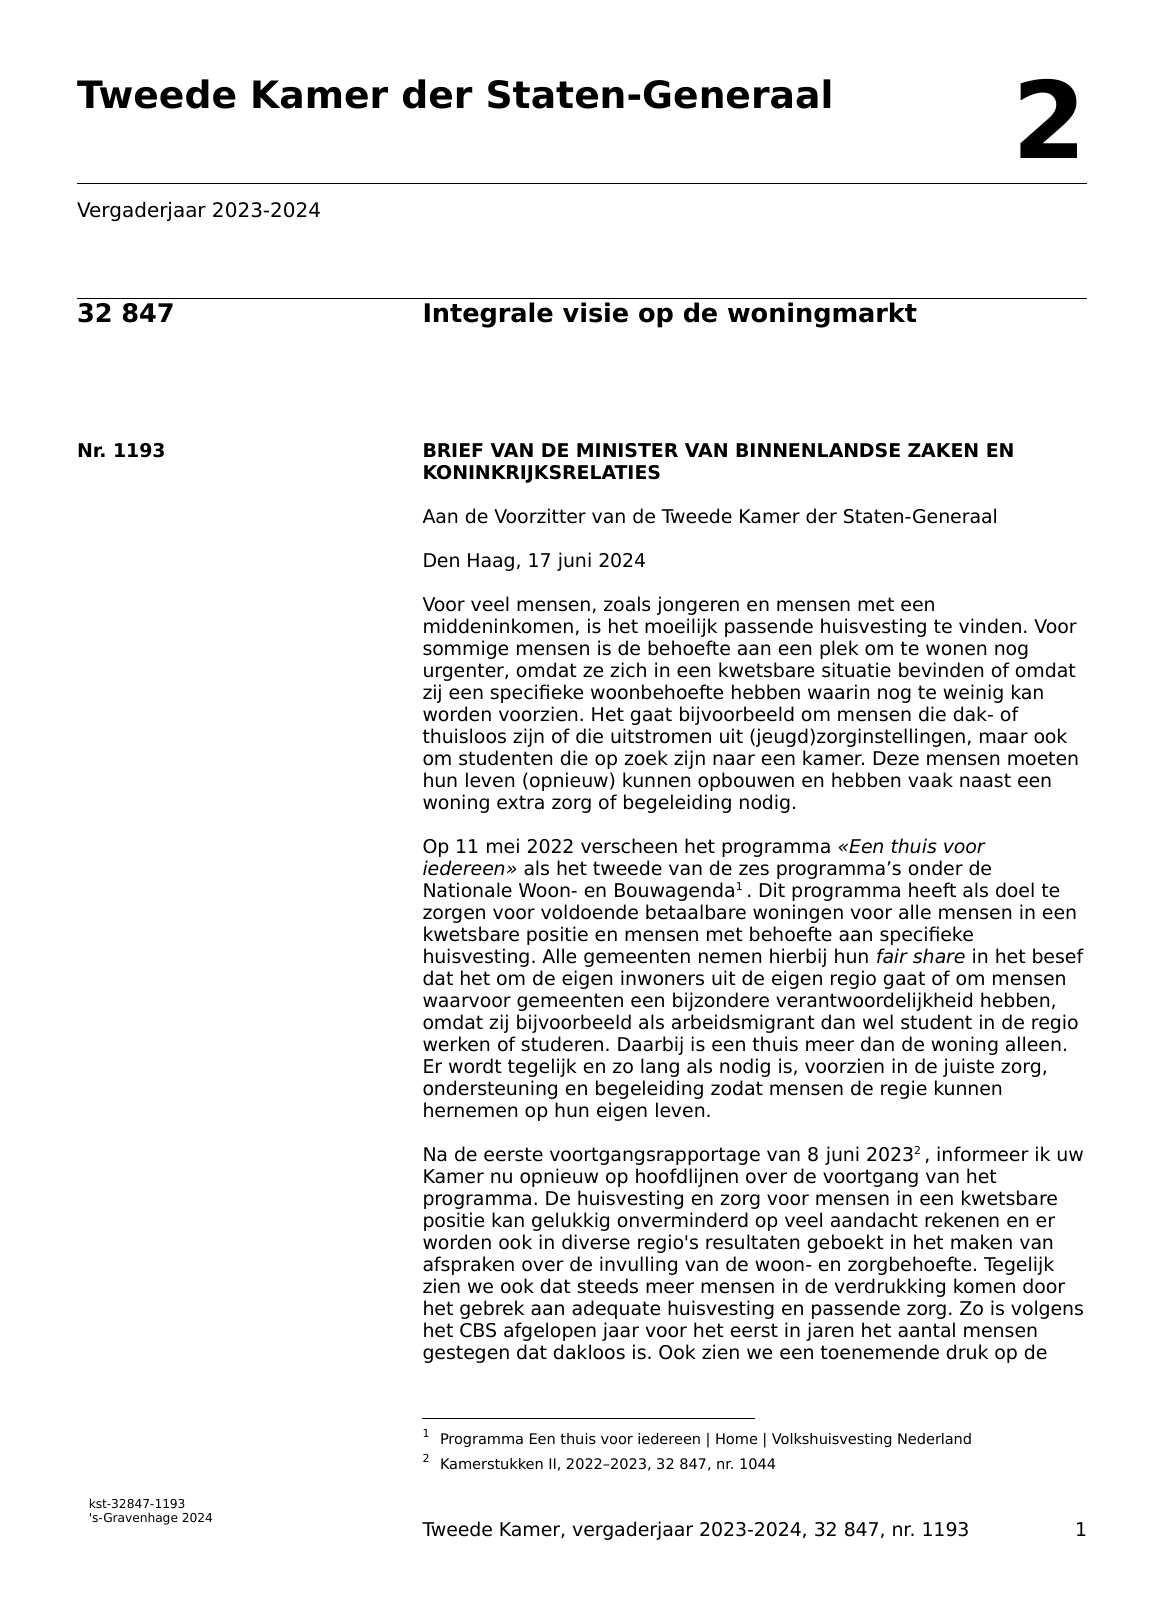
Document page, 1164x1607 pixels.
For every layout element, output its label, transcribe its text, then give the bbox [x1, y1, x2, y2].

text Programma Een thuis voor iedereen | Home | Volkshuisvesting Nederland [422, 1427, 1087, 1449]
text kst-32847-1193 [88, 1497, 323, 1511]
text Voor veel mensen, zoals jongeren en mensen met een middeninkomen, is het moeilijk passende huisvesting te vinden. Voor sommige mensen is de behoefte aan een plek om te wonen nog urgenter, omdat ze zich in een kwetsbare situatie bevinden of omdat zij een specifieke woonbehoefte hebben waarin nog te weinig kan worden voorzien. Het gaat bijvoorbeeld om mensen die dak- of thuisloos zijn of die uitstromen uit (jeugd)zorginstellingen, maar ook om studenten die op zoek zijn naar een kamer. Deze mensen moeten hun leven (opnieuw) kunnen opbouwen en hebben vaak naast een woning extra zorg of begeleiding nodig. [422, 594, 1087, 814]
text 's-Gravenhage 2024 [88, 1511, 323, 1525]
text Op 11 mei 2022 verscheen het programma «Een thuis voor iedereen» als het tweede van de zes programma’s onder de Nationale Woon- en Bouwagenda. Dit programma heeft als doel te zorgen voor voldoende betaalbare woningen voor alle mensen in een kwetsbare positie en mensen met behoefte aan specifieke huisvesting. Alle gemeenten nemen hierbij hun fair share in het besef dat het om de eigen inwoners uit de eigen regio gaat of om mensen waarvoor gemeenten een bijzondere verantwoordelijkheid hebben, omdat zij bijvoorbeeld als arbeidsmigrant dan wel student in de regio werken of studeren. Daarbij is een thuis meer dan de woning alleen. Er wordt tegelijk en zo lang als nodig is, voorzien in de juiste zorg, ondersteuning en begeleiding zodat mensen de regie kunnen hernemen op hun eigen leven. [422, 836, 1087, 1122]
text Den Haag, 17 juni 2024 [422, 550, 1087, 572]
text Aan de Voorzitter van de Tweede Kamer der Staten-Generaal [422, 506, 1087, 528]
table_header 2 [886, 59, 1087, 183]
table_cell Vergaderjaar 2023-2024 [77, 184, 1087, 298]
subtitle Nr. 1193 BRIEF VAN DE MINISTER VAN BINNENLANDSE ZAKEN EN KONINKRIJKSRELATIES [77, 440, 1087, 484]
table_header Tweede Kamer der Staten-Generaal [77, 59, 886, 183]
text Na de eerste voortgangsrapportage van 8 juni 2023, informeer ik uw Kamer nu opnieuw op hoofdlijnen over de voortgang van het programma. De huisvesting en zorg voor mensen in een kwetsbare positie kan gelukkig onverminderd op veel aandacht rekenen en er worden ook in diverse regio's resultaten geboekt in het maken van afspraken over de invulling van de woon- en zorgbehoefte. Tegelijk zien we ook dat steeds meer mensen in de verdrukking komen door het gebrek aan adequate huisvesting en passende zorg. Zo is volgens het CBS afgelopen jaar voor het eerst in jaren het aantal mensen gestegen dat dakloos is. Ook zien we een toenemende druk op de [422, 1144, 1087, 1364]
subtitle 32 847 Integrale visie op de woningmarkt [77, 299, 1087, 329]
text Kamerstukken II, 2022–2023, 32 847, nr. 1044 [422, 1452, 1087, 1474]
